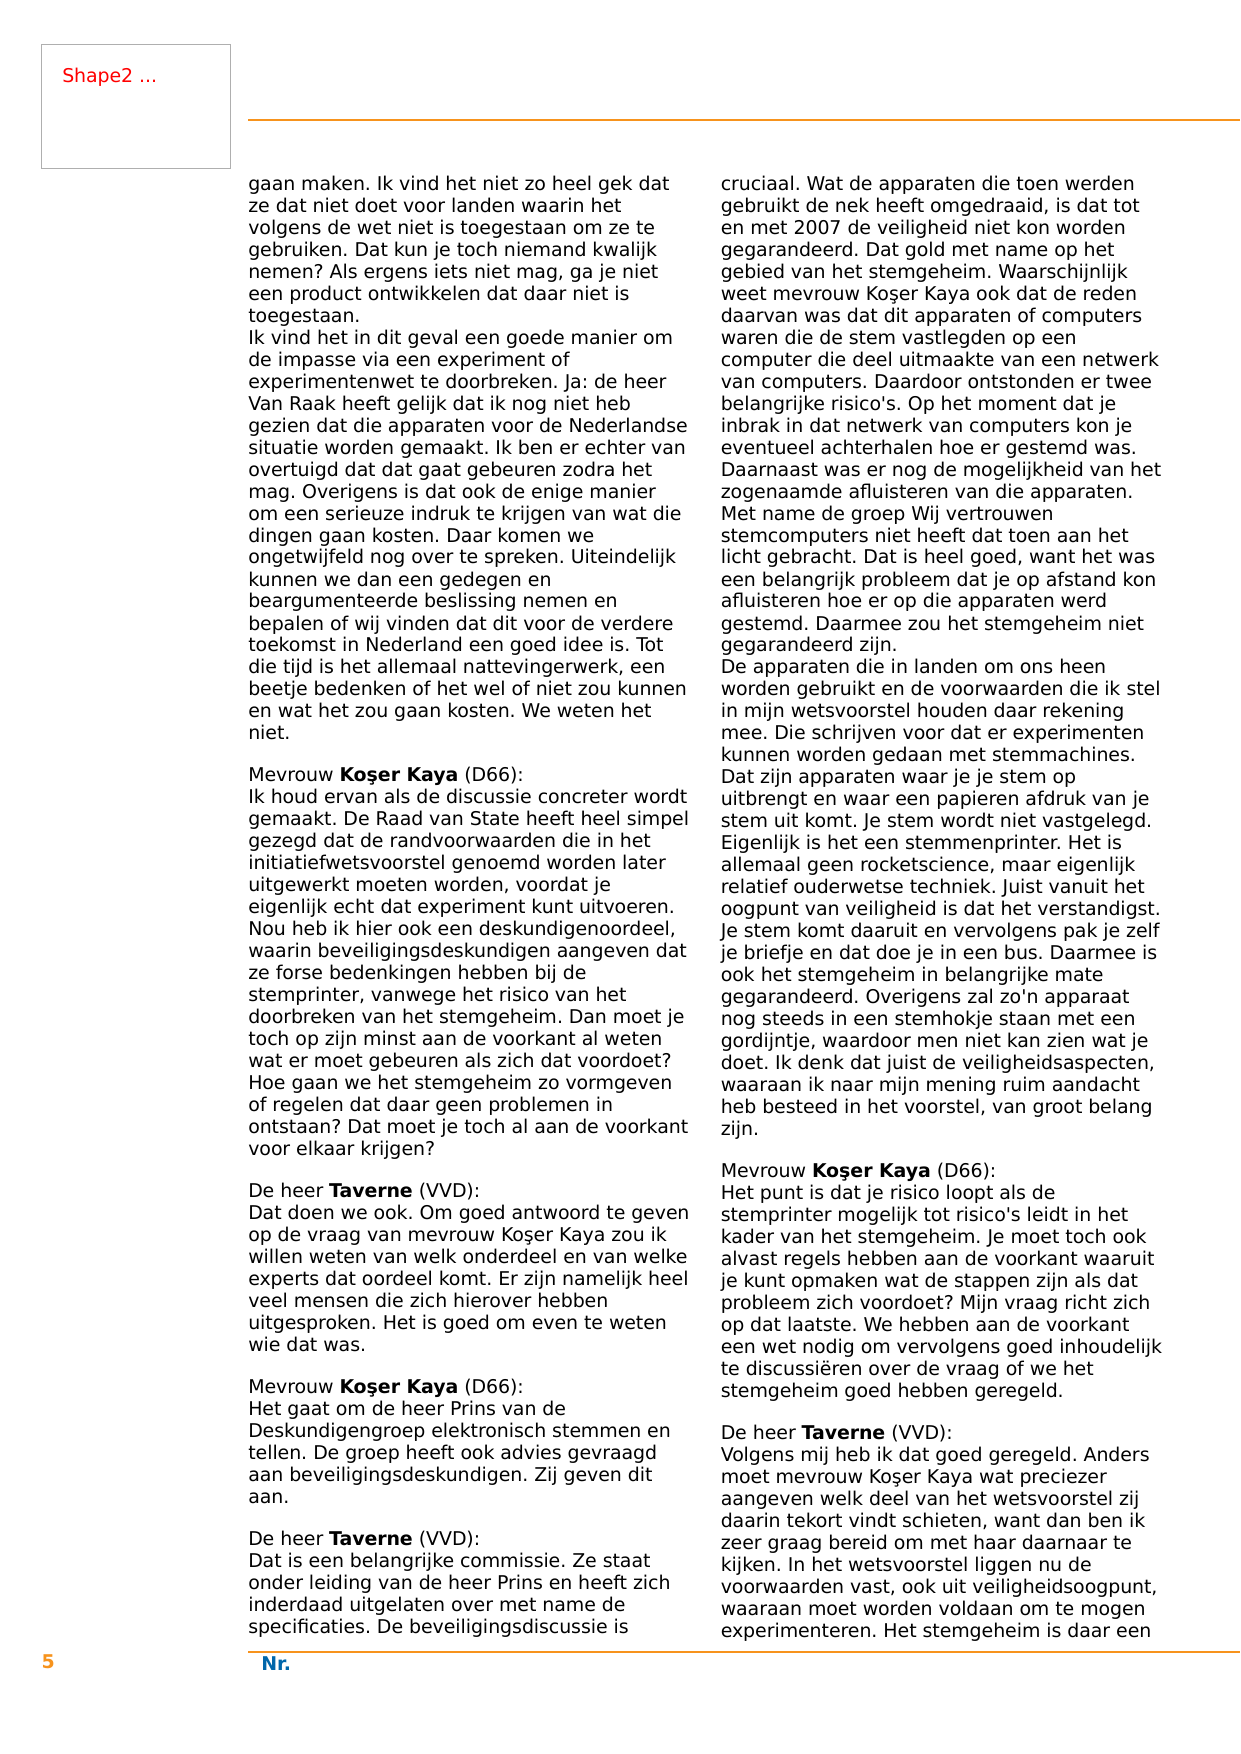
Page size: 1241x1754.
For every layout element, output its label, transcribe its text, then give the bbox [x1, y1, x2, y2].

text De apparaten die in landen om ons heen worden gebruikt en de voorwaarden die ik stel in mijn wetsvoorstel houden daar rekening mee. Die schrijven voor dat er experimenten kunnen worden gedaan met stemmachines. Dat zijn apparaten waar je je stem op uitbrengt en waar een papieren afdruk van je stem uit komt. Je stem wordt niet vastgelegd. Eigenlijk is het een stemmenprinter. Het is allemaal geen rocketscience, maar eigenlijk relatief ouderwetse techniek. Juist vanuit het oogpunt van veiligheid is dat het verstandigst. Je stem komt daaruit en vervolgens pak je zelf je briefje en dat doe je in een bus. Daarmee is ook het stemgeheim in belangrijke mate gegarandeerd. Overigens zal zo'n apparaat nog steeds in een stemhokje staan met een gordijntje, waardoor men niet kan zien wat je doet. Ik denk dat juist de veiligheidsaspecten, waaraan ik naar mijn mening ruim aandacht heb besteed in het voorstel, van groot belang zijn. [721, 656, 1163, 1140]
text Mevrouw Koşer Kaya (D66): [248, 764, 691, 786]
text De heer Taverne (VVD): [248, 1528, 691, 1549]
text gaan maken. Ik vind het niet zo heel gek dat ze dat niet doet voor landen waarin het volgens de wet niet is toegestaan om ze te gebruiken. Dat kun je toch niemand kwalijk nemen? Als ergens iets niet mag, ga je niet een product ontwikkelen dat daar niet is toegestaan. [248, 173, 691, 327]
text Ik vind het in dit geval een goede manier om de impasse via een experiment of experimentenwet te doorbreken. Ja: de heer Van Raak heeft gelijk dat ik nog niet heb gezien dat die apparaten voor de Nederlandse situatie worden gemaakt. Ik ben er echter van overtuigd dat dat gaat gebeuren zodra het mag. Overigens is dat ook de enige manier om een serieuze indruk te krijgen van wat die dingen gaan kosten. Daar komen we ongetwijfeld nog over te spreken. Uiteindelijk kunnen we dan een gedegen en beargumenteerde beslissing nemen en bepalen of wij vinden dat dit voor de verdere toekomst in Nederland een goed idee is. Tot die tijd is het allemaal nattevingerwerk, een beetje bedenken of het wel of niet zou kunnen en wat het zou gaan kosten. We weten het niet. [248, 327, 691, 744]
text De heer Taverne (VVD): [721, 1422, 1163, 1444]
text cruciaal. Wat de apparaten die toen werden gebruikt de nek heeft omgedraaid, is dat tot en met 2007 de veiligheid niet kon worden gegarandeerd. Dat gold met name op het gebied van het stemgeheim. Waarschijnlijk weet mevrouw Koşer Kaya ook dat de reden daarvan was dat dit apparaten of computers waren die de stem vastlegden op een computer die deel uitmaakte van een netwerk van computers. Daardoor ontstonden er twee belangrijke risico's. Op het moment dat je inbrak in dat netwerk van computers kon je eventueel achterhalen hoe er gestemd was. Daarnaast was er nog de mogelijkheid van het zogenaamde afluisteren van die apparaten. Met name de groep Wij vertrouwen stemcomputers niet heeft dat toen aan het licht gebracht. Dat is heel goed, want het was een belangrijk probleem dat je op afstand kon afluisteren hoe er op die apparaten werd gestemd. Daarmee zou het stemgeheim niet gegarandeerd zijn. [721, 173, 1163, 656]
text Dat is een belangrijke commissie. Ze staat onder leiding van de heer Prins en heeft zich inderdaad uitgelaten over met name de specificaties. De beveiligingsdiscussie is [248, 1549, 691, 1637]
text Het punt is dat je risico loopt als de stemprinter mogelijk tot risico's leidt in het kader van het stemgeheim. Je moet toch ook alvast regels hebben aan de voorkant waaruit je kunt opmaken wat de stappen zijn als dat probleem zich voordoet? Mijn vraag richt zich op dat laatste. We hebben aan de voorkant een wet nodig om vervolgens goed inhoudelijk te discussiëren over de vraag of we het stemgeheim goed hebben geregeld. [721, 1182, 1163, 1402]
text Volgens mij heb ik dat goed geregeld. Anders moet mevrouw Koşer Kaya wat preciezer aangeven welk deel van het wetsvoorstel zij daarin tekort vindt schieten, want dan ben ik zeer graag bereid om met haar daarnaar te kijken. In het wetsvoorstel liggen nu de voorwaarden vast, ook uit veiligheidsoogpunt, waaraan moet worden voldaan om te mogen experimenteren. Het stemgeheim is daar een [721, 1444, 1163, 1641]
text Mevrouw Koşer Kaya (D66): [248, 1376, 691, 1398]
text Dat doen we ook. Om goed antwoord te geven op de vraag van mevrouw Koşer Kaya zou ik willen weten van welk onderdeel en van welke experts dat oordeel komt. Er zijn namelijk heel veel mensen die zich hierover hebben uitgesproken. Het is goed om even te weten wie dat was. [248, 1202, 691, 1356]
text Mevrouw Koşer Kaya (D66): [721, 1160, 1163, 1182]
text Ik houd ervan als de discussie concreter wordt gemaakt. De Raad van State heeft heel simpel gezegd dat de randvoorwaarden die in het initiatiefwetsvoorstel genoemd worden later uitgewerkt moeten worden, voordat je eigenlijk echt dat experiment kunt uitvoeren. Nou heb ik hier ook een deskundigenoordeel, waarin beveiligingsdeskundigen aangeven dat ze forse bedenkingen hebben bij de stemprinter, vanwege het risico van het doorbreken van het stemgeheim. Dan moet je toch op zijn minst aan de voorkant al weten wat er moet gebeuren als zich dat voordoet? Hoe gaan we het stemgeheim zo vormgeven of regelen dat daar geen problemen in ontstaan? Dat moet je toch al aan de voorkant voor elkaar krijgen? [248, 786, 691, 1160]
text Het gaat om de heer Prins van de Deskundigengroep elektronisch stemmen en tellen. De groep heeft ook advies gevraagd aan beveiligingsdeskundigen. Zij geven dit aan. [248, 1398, 691, 1508]
text De heer Taverne (VVD): [248, 1180, 691, 1202]
